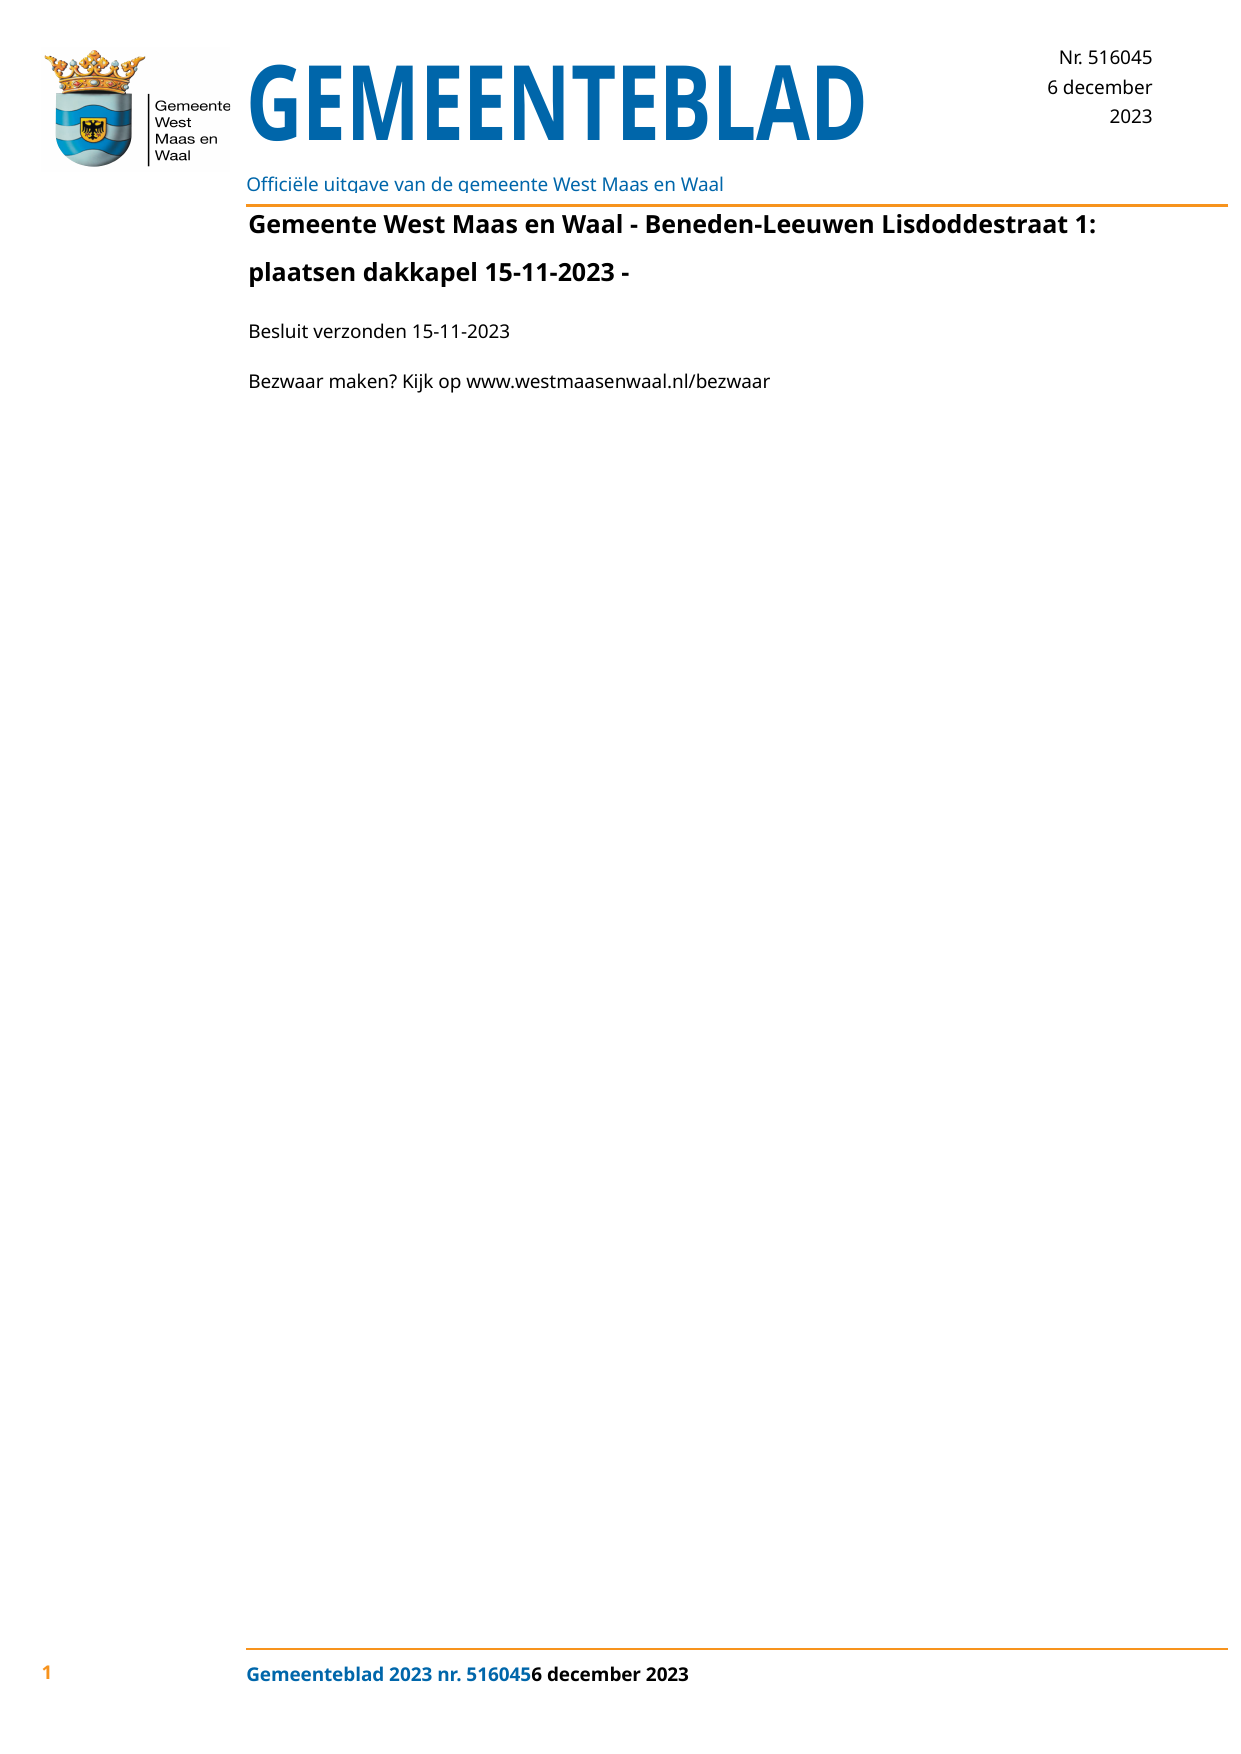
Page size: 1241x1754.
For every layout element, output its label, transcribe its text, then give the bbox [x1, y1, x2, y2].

text Gemeente West Maas en Waal - Beneden-Leeuwen Lisdoddestraat 1: plaatsen dakkapel 15-11-2023 - [248, 207, 1152, 288]
picture [41, 47, 231, 172]
text Besluit verzonden 15-11-2023 [248, 318, 1152, 344]
text Bezwaar maken? Kijk op www.westmaasenwaal.nl/bezwaar [248, 368, 1152, 394]
